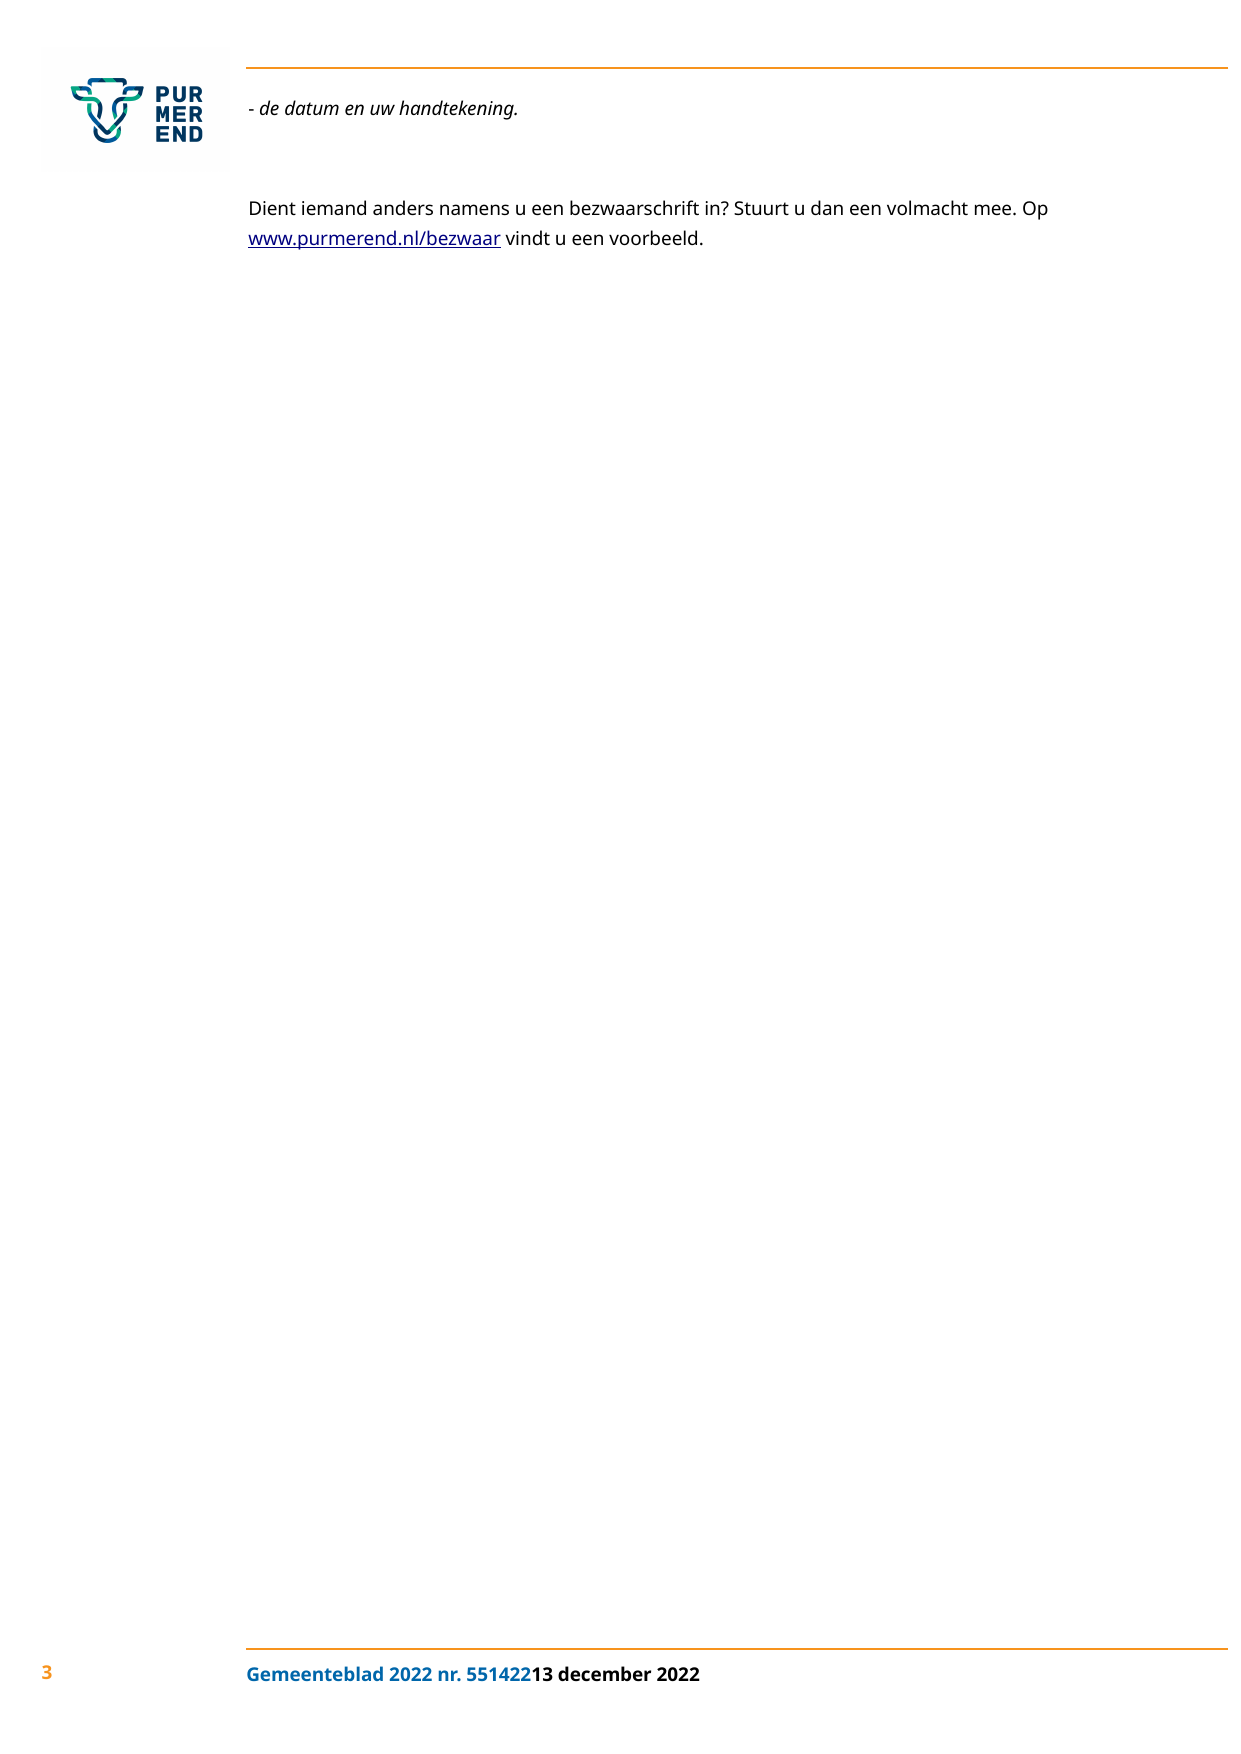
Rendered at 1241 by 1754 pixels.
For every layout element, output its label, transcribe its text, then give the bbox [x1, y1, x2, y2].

text Dient iemand anders namens u een bezwaarschrift in? Stuurt u dan een volmacht mee. Op www.purmerend.nl/bezwaar vindt u een voorbeeld. [248, 196, 1152, 251]
picture [41, 47, 231, 172]
text - de datum en uw handtekening. [248, 95, 1152, 121]
